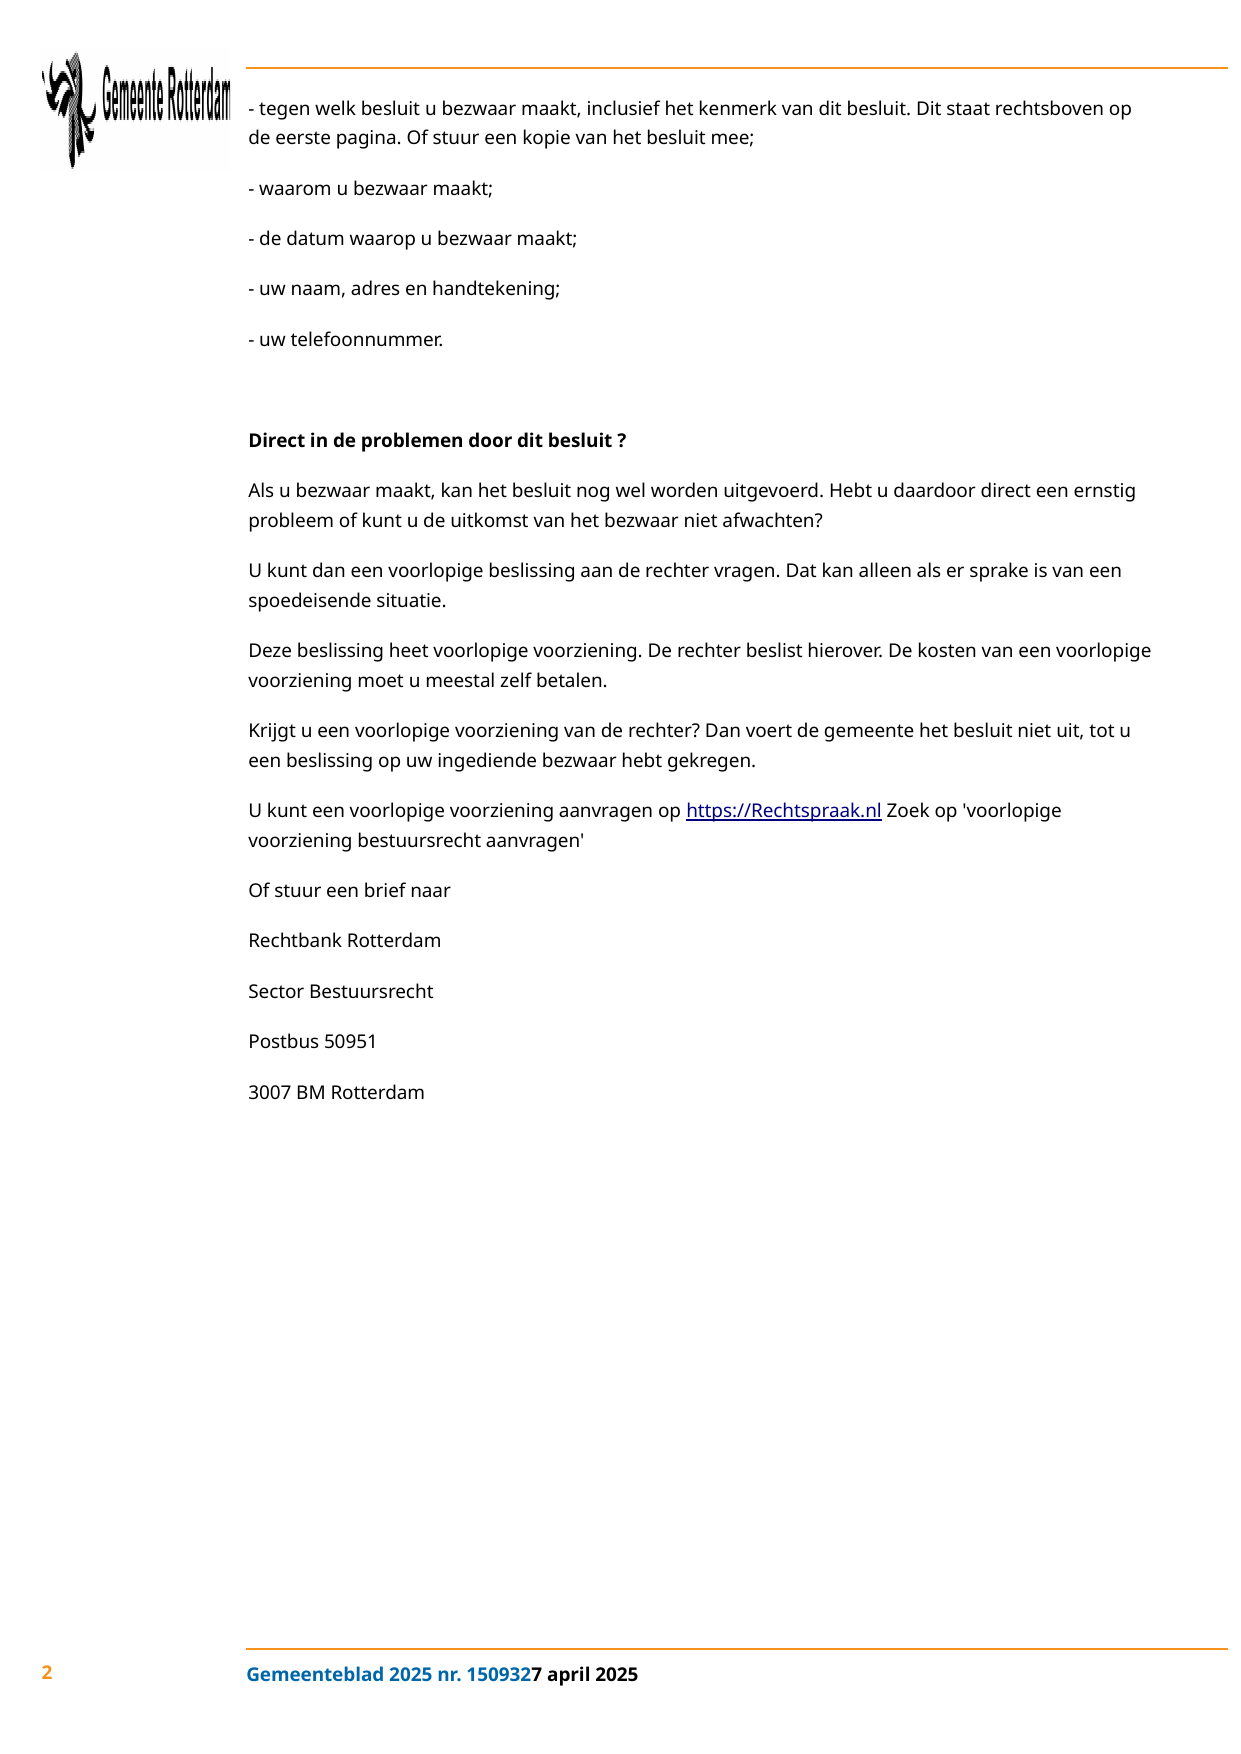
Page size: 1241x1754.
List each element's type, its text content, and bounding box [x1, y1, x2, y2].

text Rechtbank Rotterdam [248, 928, 1152, 953]
picture [41, 47, 231, 172]
text Direct in de problemen door dit besluit ? [248, 427, 1152, 453]
text - waarom u bezwaar maakt; [248, 175, 1152, 201]
text 3007 BM Rotterdam [248, 1079, 1152, 1105]
text - tegen welk besluit u bezwaar maakt, inclusief het kenmerk van dit besluit. Dit staat rechtsboven op de eerste pagina. Of stuur een kopie van het besluit mee; [248, 95, 1152, 150]
text Als u bezwaar maakt, kan het besluit nog wel worden uitgevoerd. Hebt u daardoor direct een ernstig probleem of kunt u de uitkomst van het bezwaar niet afwachten? [248, 477, 1152, 533]
text U kunt een voorlopige voorziening aanvragen op https://Rechtspraak.nl Zoek op 'voorlopige voorziening bestuursrecht aanvragen' [248, 797, 1152, 853]
text U kunt dan een voorlopige beslissing aan de rechter vragen. Dat kan alleen als er sprake is van een spoedeisende situatie. [248, 557, 1152, 613]
text Postbus 50951 [248, 1028, 1152, 1054]
text Of stuur een brief naar [248, 877, 1152, 903]
text Deze beslissing heet voorlopige voorziening. De rechter beslist hierover. De kosten van een voorlopige voorziening moet u meestal zelf betalen. [248, 637, 1152, 693]
text - de datum waarop u bezwaar maakt; [248, 225, 1152, 251]
text - uw naam, adres en handtekening; [248, 276, 1152, 301]
text Sector Bestuursrecht [248, 978, 1152, 1004]
text - uw telefoonnummer. [248, 326, 1152, 352]
text Krijgt u een voorlopige voorziening van de rechter? Dan voert de gemeente het besluit niet uit, tot u een beslissing op uw ingediende bezwaar hebt gekregen. [248, 717, 1152, 773]
